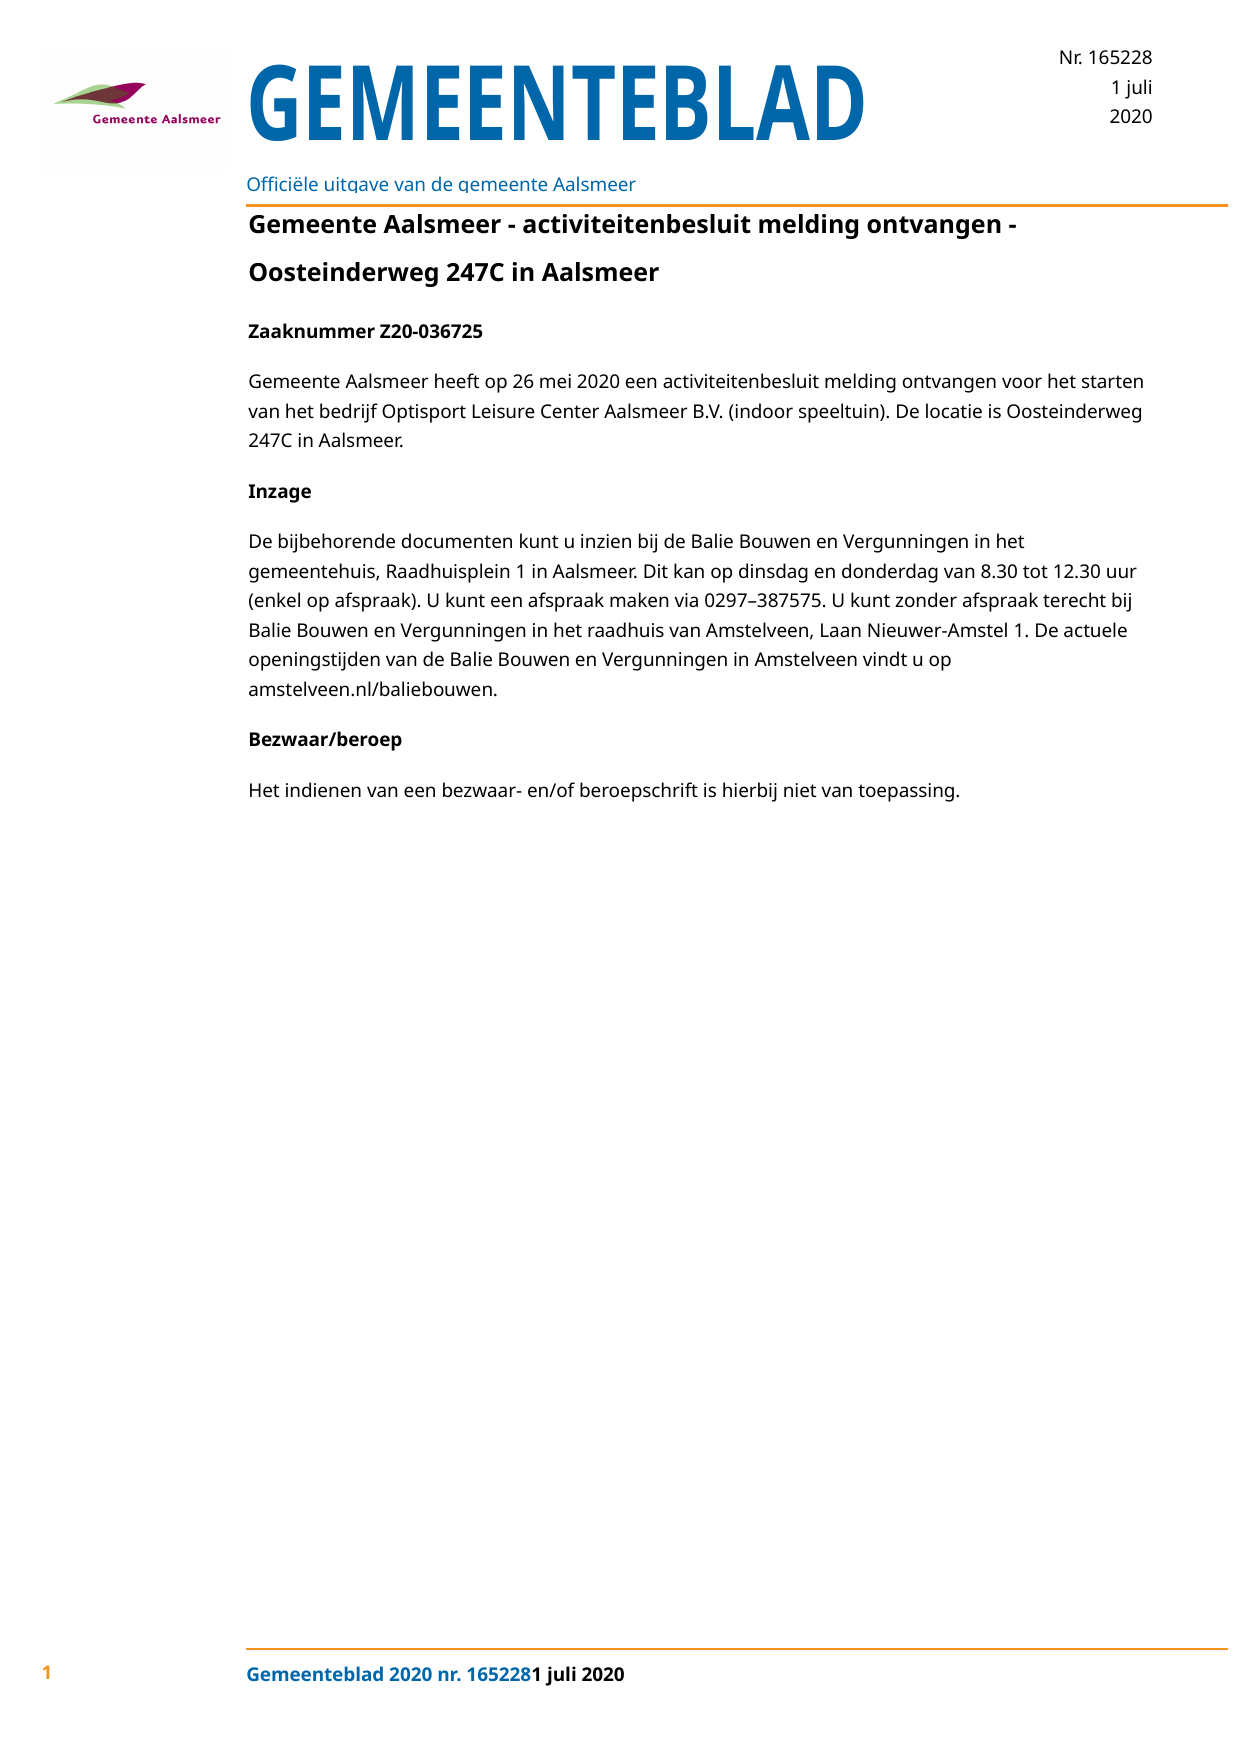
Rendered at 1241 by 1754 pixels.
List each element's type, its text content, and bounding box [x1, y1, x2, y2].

text Zaaknummer Z20-036725 [248, 318, 1152, 344]
text De bijbehorende documenten kunt u inzien bij de Balie Bouwen en Vergunningen in het gemeentehuis, Raadhuisplein 1 in Aalsmeer. Dit kan op dinsdag en donderdag van 8.30 tot 12.30 uur (enkel op afspraak). U kunt een afspraak maken via 0297–387575. U kunt zonder afspraak terecht bij Balie Bouwen en Vergunningen in het raadhuis van Amstelveen, Laan Nieuwer-Amstel 1. De actuele openingstijden van de Balie Bouwen en Vergunningen in Amstelveen vindt u op amstelveen.nl/baliebouwen. [248, 528, 1152, 702]
text Gemeente Aalsmeer - activiteitenbesluit melding ontvangen - Oosteinderweg 247C in Aalsmeer [248, 207, 1152, 288]
text Bezwaar/beroep [248, 727, 1152, 752]
text Gemeente Aalsmeer heeft op 26 mei 2020 een activiteitenbesluit melding ontvangen voor het starten van het bedrijf Optisport Leisure Center Aalsmeer B.V. (indoor speeltuin). De locatie is Oosteinderweg 247C in Aalsmeer. [248, 368, 1152, 453]
text Het indienen van een bezwaar- en/of beroepschrift is hierbij niet van toepassing. [248, 777, 1152, 803]
text Inzage [248, 478, 1152, 504]
picture [41, 47, 231, 172]
